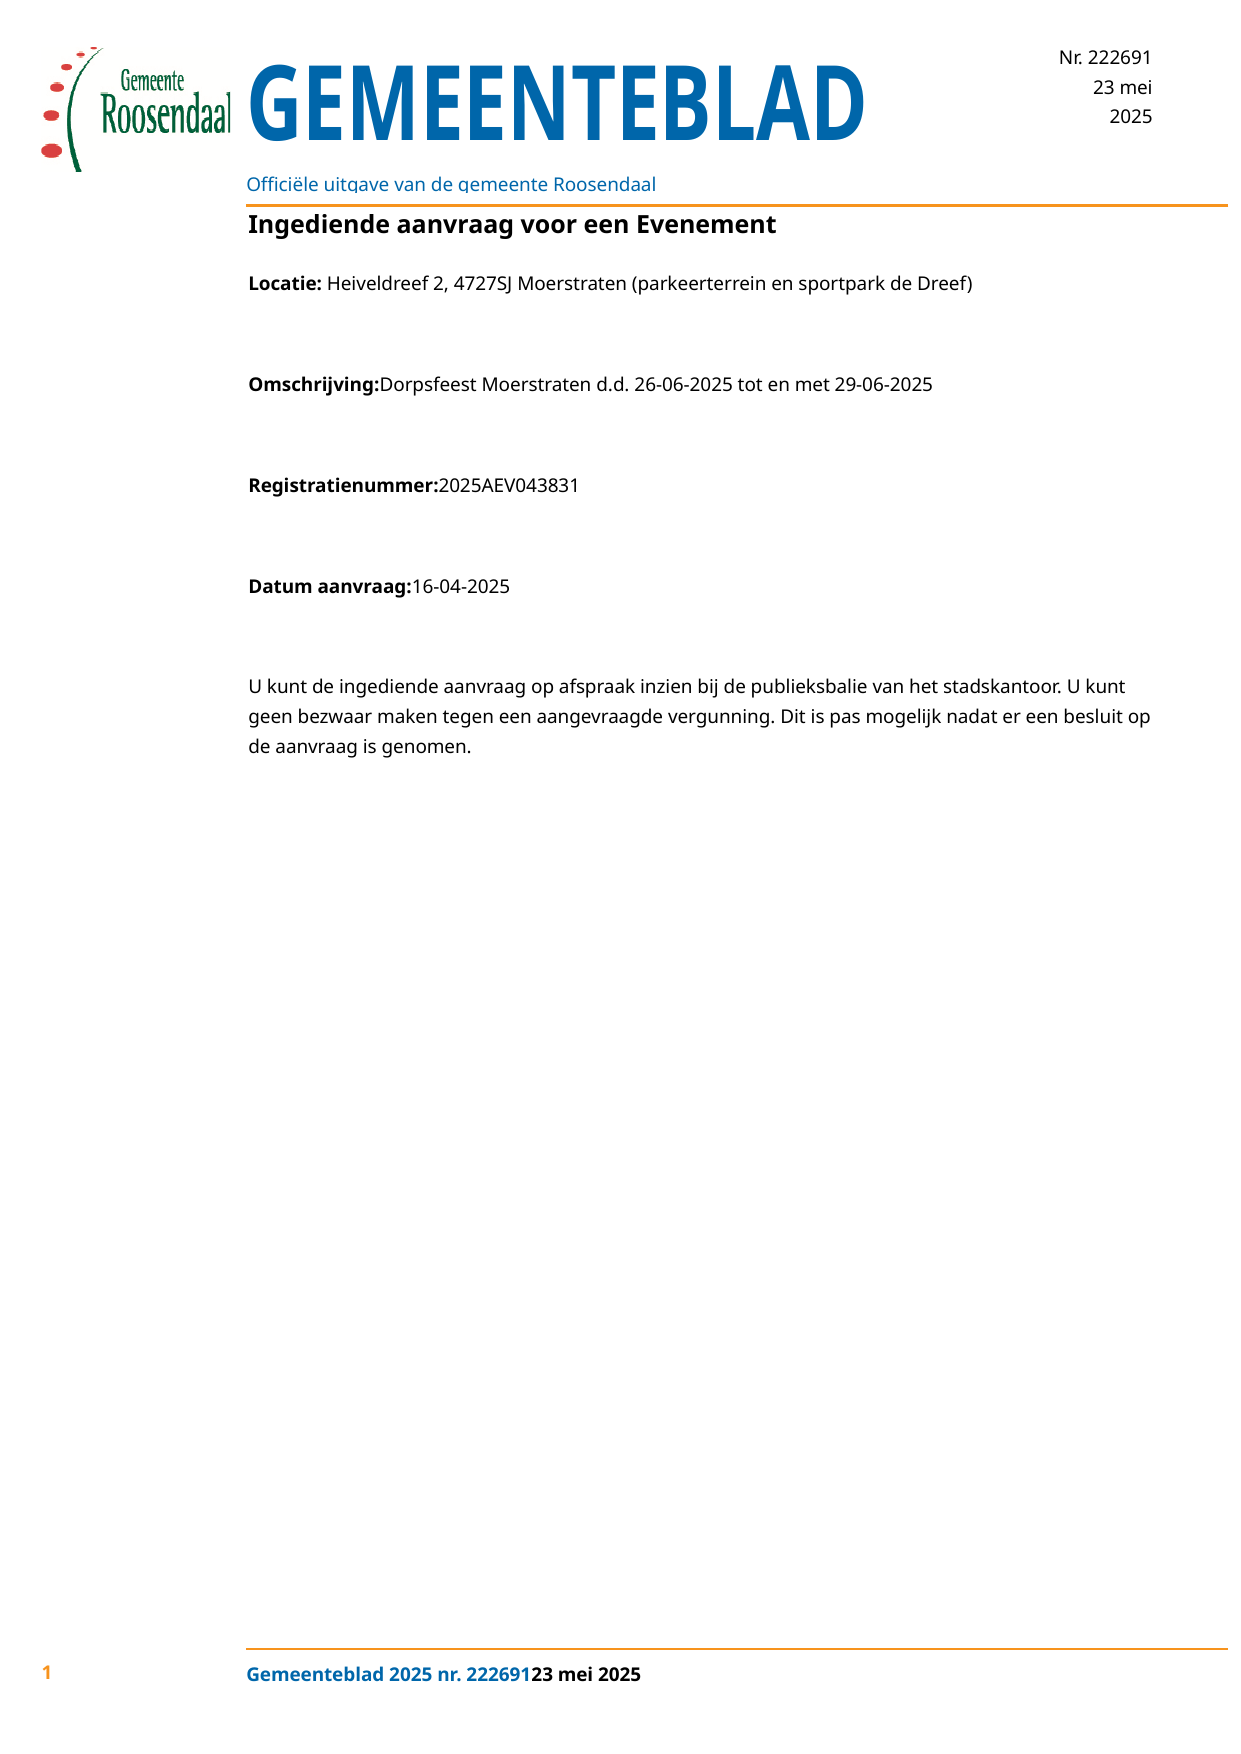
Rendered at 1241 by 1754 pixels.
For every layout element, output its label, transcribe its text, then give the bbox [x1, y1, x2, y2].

text U kunt de ingediende aanvraag op afspraak inzien bij de publieksbalie van het stadskantoor. U kunt geen bezwaar maken tegen een aangevraagde vergunning. Dit is pas mogelijk nadat er een besluit op de aanvraag is genomen. [248, 674, 1152, 758]
picture [41, 47, 231, 172]
text Registratienummer:2025AEV043831 [248, 472, 1152, 498]
text Datum aanvraag:16-04-2025 [248, 573, 1152, 598]
text Locatie: Heiveldreef 2, 4727SJ Moerstraten (parkeerterrein en sportpark de Dreef) [248, 270, 1152, 296]
text Omschrijving:Dorpsfeest Moerstraten d.d. 26-06-2025 tot en met 29-06-2025 [248, 371, 1152, 397]
text Ingediende aanvraag voor een Evenement [248, 207, 1152, 241]
